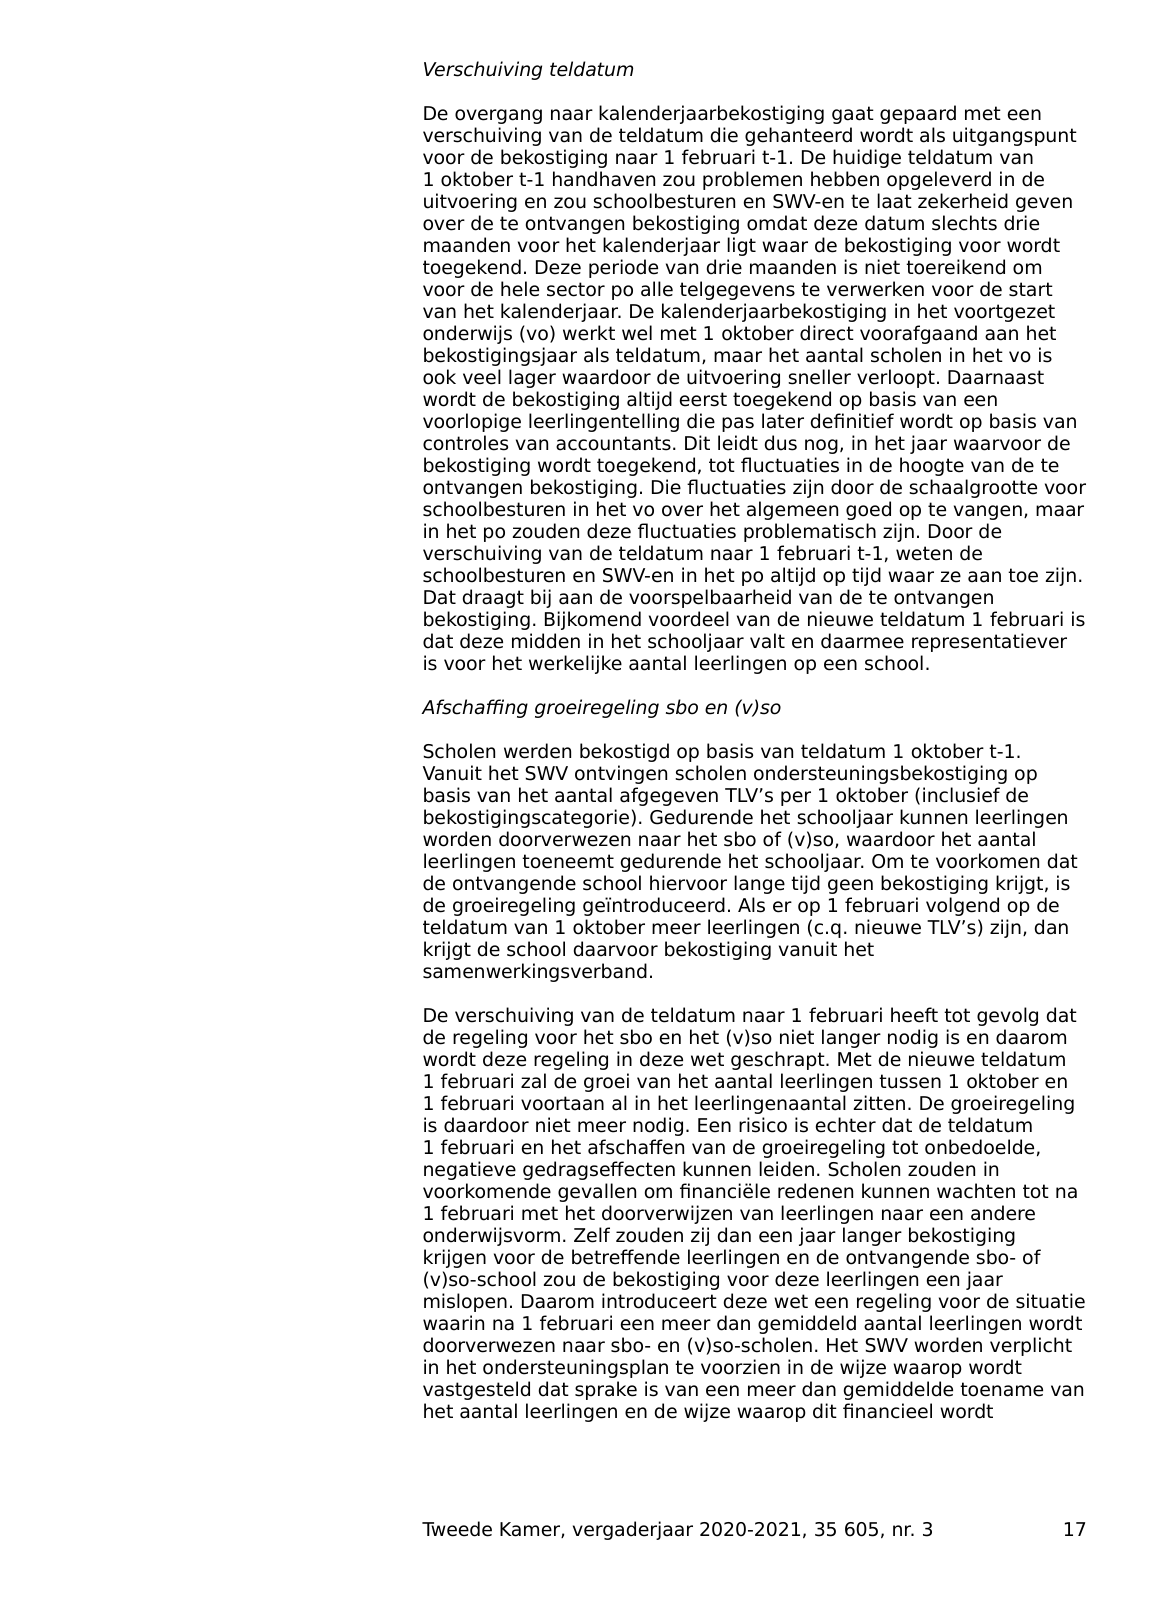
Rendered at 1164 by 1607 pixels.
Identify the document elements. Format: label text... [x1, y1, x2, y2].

text De verschuiving van de teldatum naar 1 februari heeft tot gevolg dat de regeling voor het sbo en het (v)so niet langer nodig is en daarom wordt deze regeling in deze wet geschrapt. Met de nieuwe teldatum 1 februari zal de groei van het aantal leerlingen tussen 1 oktober en 1 februari voortaan al in het leerlingenaantal zitten. De groeiregeling is daardoor niet meer nodig. Een risico is echter dat de teldatum 1 februari en het afschaffen van de groeiregeling tot onbedoelde, negatieve gedragseffecten kunnen leiden. Scholen zouden in voorkomende gevallen om financiële redenen kunnen wachten tot na 1 februari met het doorverwijzen van leerlingen naar een andere onderwijsvorm. Zelf zouden zij dan een jaar langer bekostiging krijgen voor de betreffende leerlingen en de ontvangende sbo- of (v)so-school zou de bekostiging voor deze leerlingen een jaar mislopen. Daarom introduceert deze wet een regeling voor de situatie waarin na 1 februari een meer dan gemiddeld aantal leerlingen wordt doorverwezen naar sbo- en (v)so-scholen. Het SWV worden verplicht in het ondersteuningsplan te voorzien in de wijze waarop wordt vastgesteld dat sprake is van een meer dan gemiddelde toename van het aantal leerlingen en de wijze waarop dit financieel wordt [422, 1005, 1087, 1423]
subtitle Afschaffing groeiregeling sbo en (v)so [422, 697, 1087, 719]
text De overgang naar kalenderjaarbekostiging gaat gepaard met een verschuiving van de teldatum die gehanteerd wordt als uitgangspunt voor de bekostiging naar 1 februari t-1. De huidige teldatum van 1 oktober t-1 handhaven zou problemen hebben opgeleverd in de uitvoering en zou schoolbesturen en SWV-en te laat zekerheid geven over de te ontvangen bekostiging omdat deze datum slechts drie maanden voor het kalenderjaar ligt waar de bekostiging voor wordt toegekend. Deze periode van drie maanden is niet toereikend om voor de hele sector po alle telgegevens te verwerken voor de start van het kalenderjaar. De kalenderjaarbekostiging in het voortgezet onderwijs (vo) werkt wel met 1 oktober direct voorafgaand aan het bekostigingsjaar als teldatum, maar het aantal scholen in het vo is ook veel lager waardoor de uitvoering sneller verloopt. Daarnaast wordt de bekostiging altijd eerst toegekend op basis van een voorlopige leerlingentelling die pas later definitief wordt op basis van controles van accountants. Dit leidt dus nog, in het jaar waarvoor de bekostiging wordt toegekend, tot fluctuaties in de hoogte van de te ontvangen bekostiging. Die fluctuaties zijn door de schaalgrootte voor schoolbesturen in het vo over het algemeen goed op te vangen, maar in het po zouden deze fluctuaties problematisch zijn. Door de verschuiving van de teldatum naar 1 februari t-1, weten de schoolbesturen en SWV-en in het po altijd op tijd waar ze aan toe zijn. Dat draagt bij aan de voorspelbaarheid van de te ontvangen bekostiging. Bijkomend voordeel van de nieuwe teldatum 1 februari is dat deze midden in het schooljaar valt en daarmee representatiever is voor het werkelijke aantal leerlingen op een school. [422, 103, 1087, 675]
subtitle Verschuiving teldatum [422, 59, 1087, 81]
text Scholen werden bekostigd op basis van teldatum 1 oktober t-1. Vanuit het SWV ontvingen scholen ondersteuningsbekostiging op basis van het aantal afgegeven TLV’s per 1 oktober (inclusief de bekostigingscategorie). Gedurende het schooljaar kunnen leerlingen worden doorverwezen naar het sbo of (v)so, waardoor het aantal leerlingen toeneemt gedurende het schooljaar. Om te voorkomen dat de ontvangende school hiervoor lange tijd geen bekostiging krijgt, is de groeiregeling geïntroduceerd. Als er op 1 februari volgend op de teldatum van 1 oktober meer leerlingen (c.q. nieuwe TLV’s) zijn, dan krijgt de school daarvoor bekostiging vanuit het samenwerkingsverband. [422, 741, 1087, 983]
